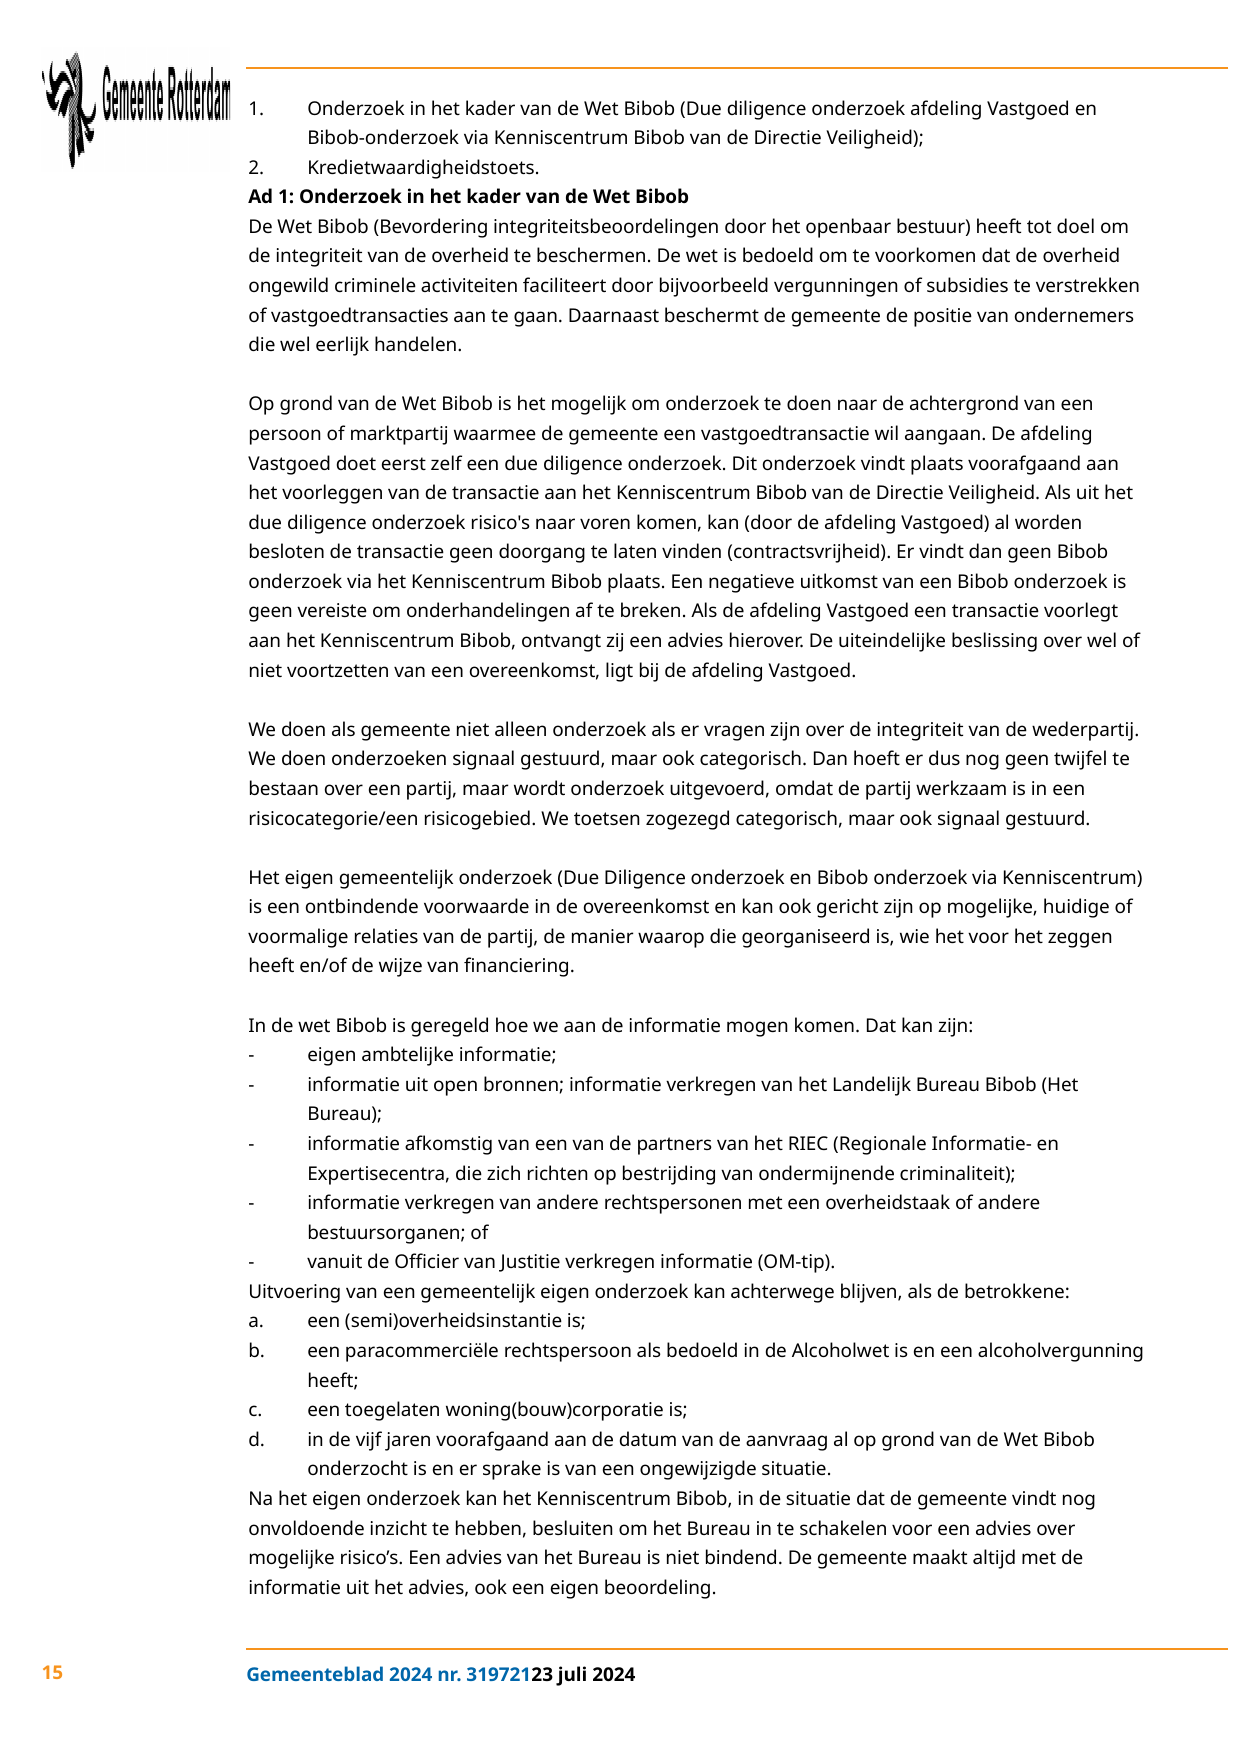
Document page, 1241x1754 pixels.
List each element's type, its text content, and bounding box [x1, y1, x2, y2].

list een (semi)overheidsinstantie is; [248, 1308, 1152, 1333]
list Kredietwaardigheidstoets. [248, 154, 1152, 180]
text In de wet Bibob is geregeld hoe we aan de informatie mogen komen. Dat kan zijn: [248, 1012, 1152, 1038]
list informatie uit open bronnen; informatie verkregen van het Landelijk Bureau Bibob (Het Bureau); [248, 1071, 1152, 1126]
text De Wet Bibob (Bevordering integriteitsbeoordelingen door het openbaar bestuur) heeft tot doel om de integriteit van de overheid te beschermen. De wet is bedoeld om te voorkomen dat de overheid ongewild criminele activiteiten faciliteert door bijvoorbeeld vergunningen of subsidies te verstrekken of vastgoedtransacties aan te gaan. Daarnaast beschermt de gemeente de positie van ondernemers die wel eerlijk handelen. [248, 213, 1152, 357]
list informatie afkomstig van een van de partners van het RIEC (Regionale Informatie- en Expertisecentra, die zich richten op bestrijding van ondermijnende criminaliteit); [248, 1130, 1152, 1186]
text Na het eigen onderzoek kan het Kenniscentrum Bibob, in de situatie dat de gemeente vindt nog onvoldoende inzicht te hebben, besluiten om het Bureau in te schakelen voor een advies over mogelijke risico’s. Een advies van het Bureau is niet bindend. De gemeente maakt altijd met de informatie uit het advies, ook een eigen beoordeling. [248, 1485, 1152, 1600]
text Op grond van de Wet Bibob is het mogelijk om onderzoek te doen naar de achtergrond van een persoon of marktpartij waarmee de gemeente een vastgoedtransactie wil aangaan. De afdeling Vastgoed doet eerst zelf een due diligence onderzoek. Dit onderzoek vindt plaats voorafgaand aan het voorleggen van de transactie aan het Kenniscentrum Bibob van de Directie Veiligheid. Als uit het due diligence onderzoek risico's naar voren komen, kan (door de afdeling Vastgoed) al worden besloten de transactie geen doorgang te laten vinden (contractsvrijheid). Er vindt dan geen Bibob onderzoek via het Kenniscentrum Bibob plaats. Een negatieve uitkomst van een Bibob onderzoek is geen vereiste om onderhandelingen af te breken. Als de afdeling Vastgoed een transactie voorlegt aan het Kenniscentrum Bibob, ontvangt zij een advies hierover. De uiteindelijke beslissing over wel of niet voortzetten van een overeenkomst, ligt bij de afdeling Vastgoed. [248, 391, 1152, 683]
text We doen als gemeente niet alleen onderzoek als er vragen zijn over de integriteit van de wederpartij. We doen onderzoeken signaal gestuurd, maar ook categorisch. Dan hoeft er dus nog geen twijfel te bestaan over een partij, maar wordt onderzoek uitgevoerd, omdat de partij werkzaam is in een risicocategorie/een risicogebied. We toetsen zogezegd categorisch, maar ook signaal gestuurd. [248, 716, 1152, 831]
list Onderzoek in het kader van de Wet Bibob (Due diligence onderzoek afdeling Vastgoed en Bibob-onderzoek via Kenniscentrum Bibob van de Directie Veiligheid); [248, 95, 1152, 150]
list in de vijf jaren voorafgaand aan de datum van de aanvraag al op grond van de Wet Bibob onderzocht is en er sprake is van een ongewijzigde situatie. [248, 1426, 1152, 1481]
picture [41, 47, 231, 172]
text Uitvoering van een gemeentelijk eigen onderzoek kan achterwege blijven, als de betrokkene: [248, 1278, 1152, 1304]
list eigen ambtelijke informatie; [248, 1041, 1152, 1067]
list een paracommerciële rechtspersoon als bedoeld in de Alcoholwet is en een alcoholvergunning heeft; [248, 1337, 1152, 1393]
list een toegelaten woning(bouw)corporatie is; [248, 1396, 1152, 1422]
list informatie verkregen van andere rechtspersonen met een overheidstaak of andere bestuursorganen; of [248, 1189, 1152, 1245]
text Het eigen gemeentelijk onderzoek (Due Diligence onderzoek en Bibob onderzoek via Kenniscentrum) is een ontbindende voorwaarde in de overeenkomst en kan ook gericht zijn op mogelijke, huidige of voormalige relaties van de partij, de manier waarop die georganiseerd is, wie het voor het zeggen heeft en/of de wijze van financiering. [248, 864, 1152, 978]
list vanuit de Officier van Justitie verkregen informatie (OM-tip). [248, 1248, 1152, 1274]
text Ad 1: Onderzoek in het kader van de Wet Bibob [248, 183, 1152, 209]
